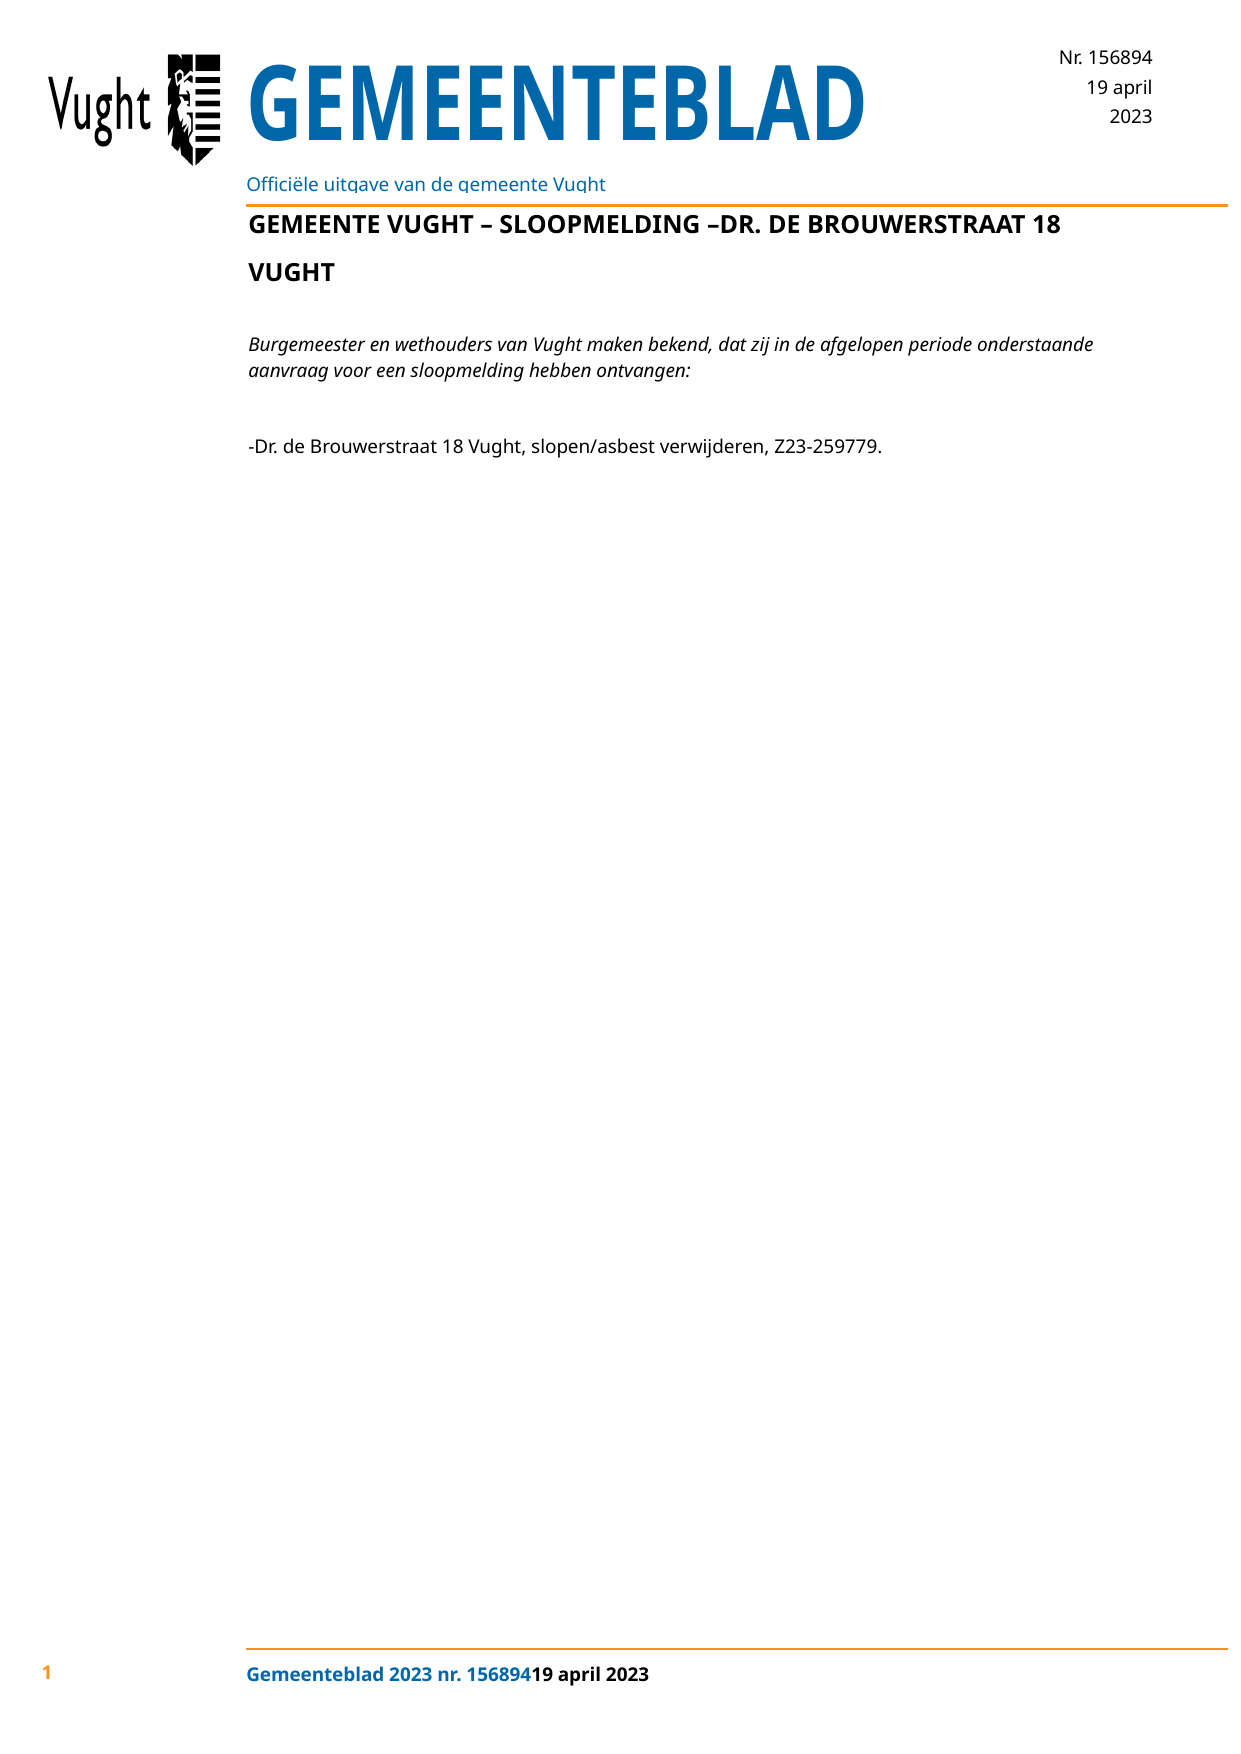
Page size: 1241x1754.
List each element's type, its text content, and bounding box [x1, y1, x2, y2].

picture [41, 47, 231, 172]
text -Dr. de Brouwerstraat 18 Vught, slopen/asbest verwijderen, Z23-259779. [248, 433, 1152, 459]
text GEMEENTE VUGHT – SLOOPMELDING –DR. DE BROUWERSTRAAT 18 VUGHT [248, 207, 1152, 288]
text Burgemeester en wethouders van Vught maken bekend, dat zij in de afgelopen periode onderstaande aanvraag voor een sloopmelding hebben ontvangen: [248, 331, 1152, 383]
